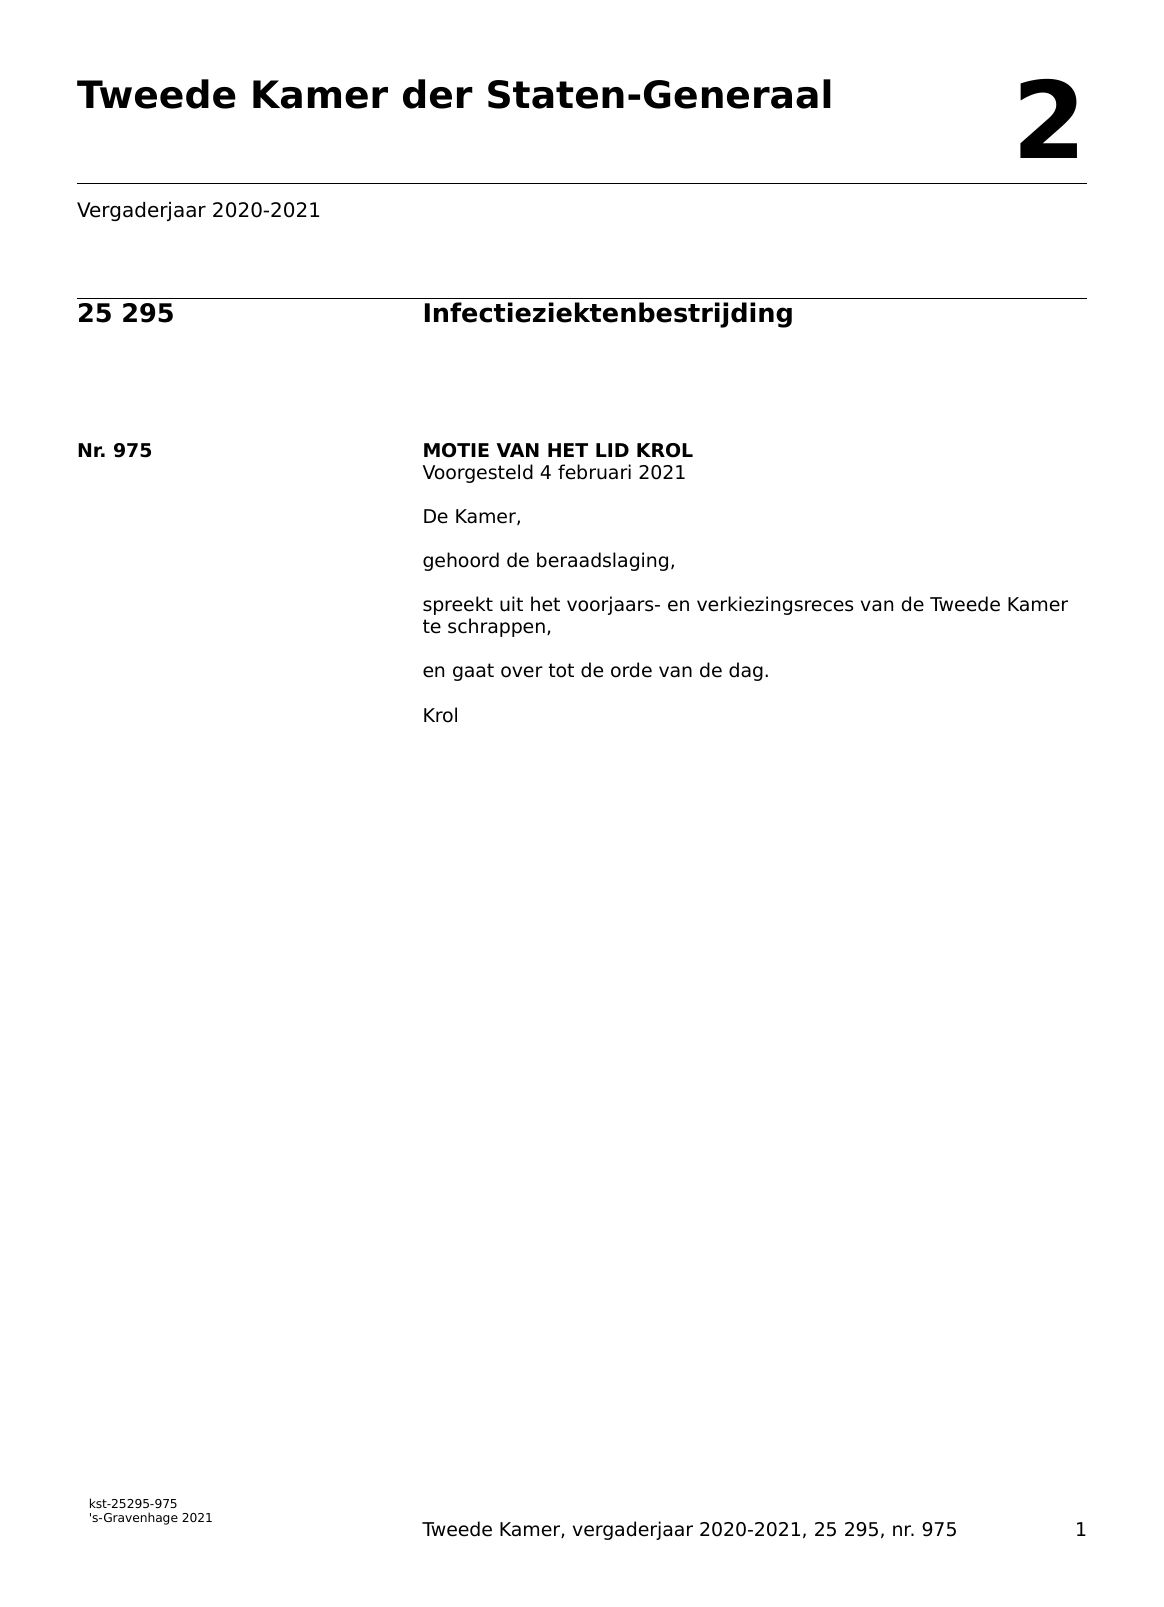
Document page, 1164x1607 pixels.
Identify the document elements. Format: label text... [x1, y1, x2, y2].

text kst-25295-975 [88, 1497, 323, 1511]
subtitle Nr. 975 MOTIE VAN HET LID KROL [77, 440, 1087, 462]
text en gaat over tot de orde van de dag. [422, 660, 1087, 682]
table_header Tweede Kamer der Staten-Generaal [77, 59, 886, 183]
text De Kamer, [422, 506, 1087, 528]
text 's-Gravenhage 2021 [88, 1511, 323, 1525]
text Krol [422, 704, 1087, 726]
table_header 2 [886, 59, 1087, 183]
text gehoord de beraadslaging, [422, 550, 1087, 572]
text Voorgesteld 4 februari 2021 [422, 462, 1087, 484]
subtitle 25 295 Infectieziektenbestrijding [77, 299, 1087, 329]
table_cell Vergaderjaar 2020-2021 [77, 184, 1087, 298]
text spreekt uit het voorjaars- en verkiezingsreces van de Tweede Kamer te schrappen, [422, 594, 1087, 638]
